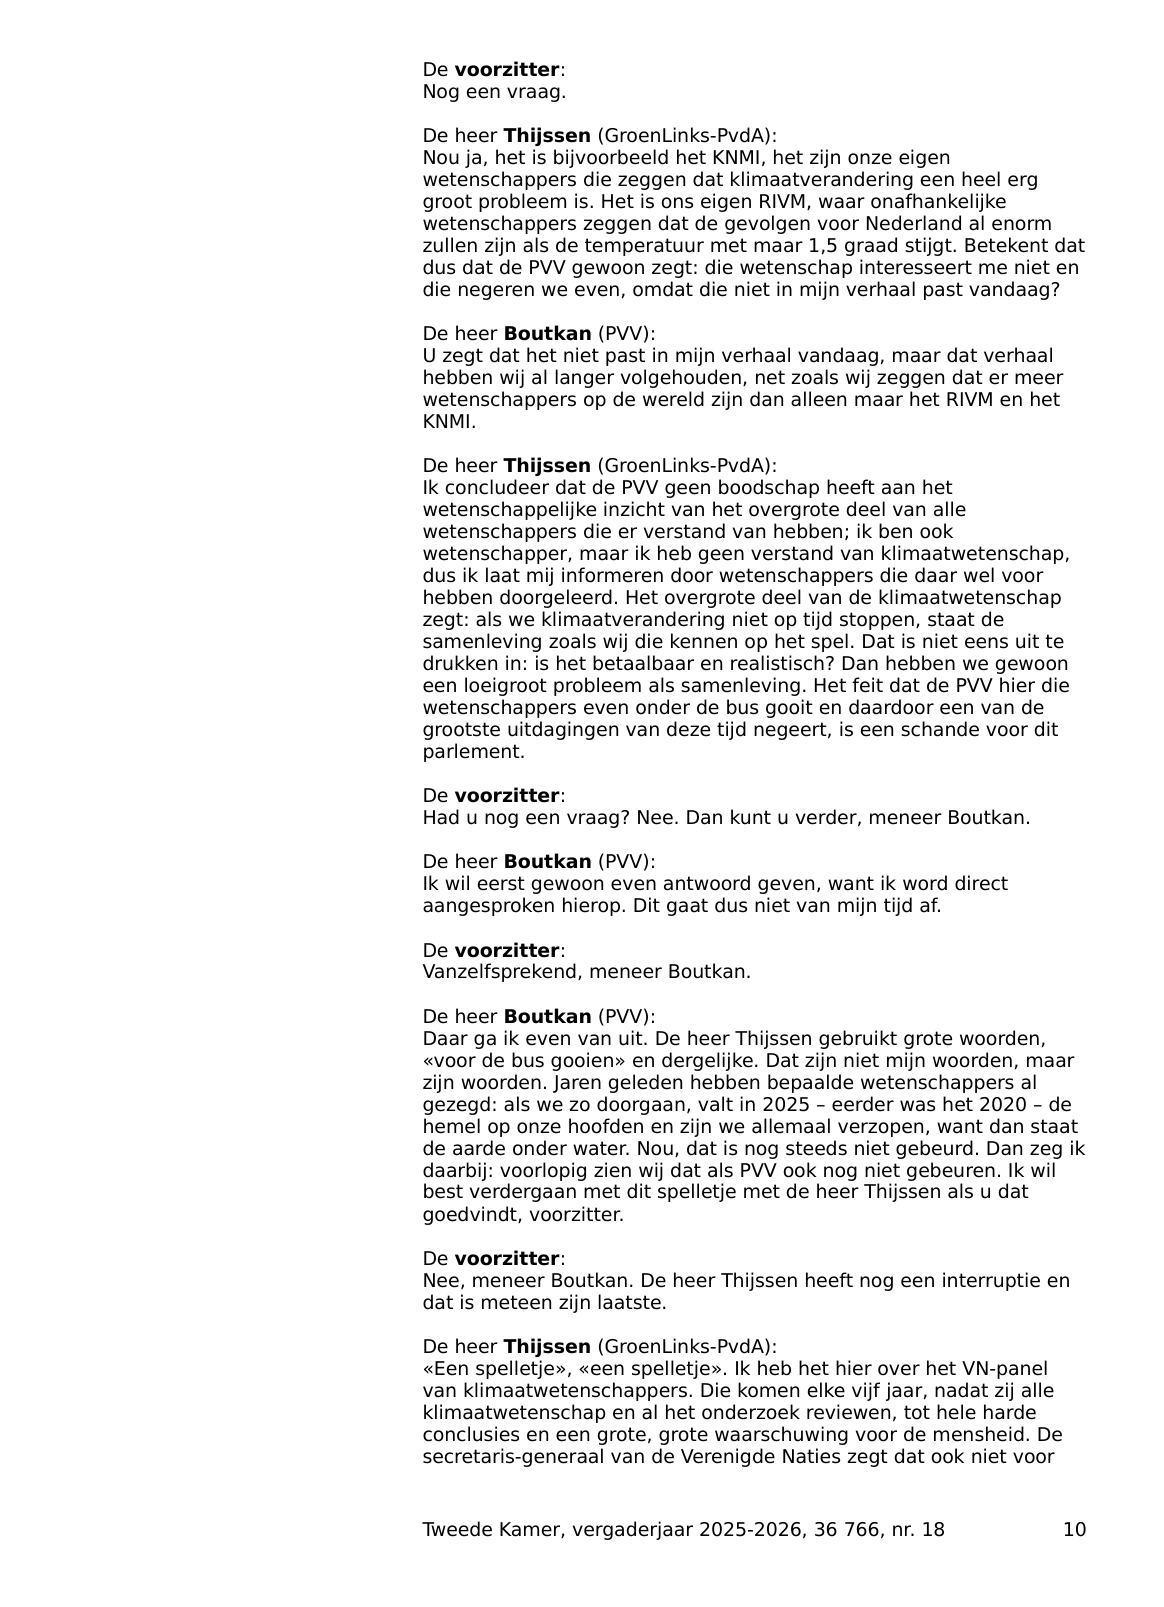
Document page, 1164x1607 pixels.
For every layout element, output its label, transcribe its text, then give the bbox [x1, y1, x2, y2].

text De voorzitter: [422, 785, 1087, 807]
text De heer Boutkan (PVV): [422, 851, 1087, 873]
text Nee, meneer Boutkan. De heer Thijssen heeft nog een interruptie en dat is meteen zijn laatste. [422, 1269, 1087, 1313]
text De voorzitter: [422, 939, 1087, 961]
text Vanzelfsprekend, meneer Boutkan. [422, 961, 1087, 983]
text Nog een vraag. [422, 81, 1087, 103]
text De heer Thijssen (GroenLinks-PvdA): [422, 125, 1087, 147]
text De heer Thijssen (GroenLinks-PvdA): [422, 1336, 1087, 1358]
text Nou ja, het is bijvoorbeeld het KNMI, het zijn onze eigen wetenschappers die zeggen dat klimaatverandering een heel erg groot probleem is. Het is ons eigen RIVM, waar onafhankelijke wetenschappers zeggen dat de gevolgen voor Nederland al enorm zullen zijn als de temperatuur met maar 1,5 graad stijgt. Betekent dat dus dat de PVV gewoon zegt: die wetenschap interesseert me niet en die negeren we even, omdat die niet in mijn verhaal past vandaag? [422, 147, 1087, 301]
text De heer Boutkan (PVV): [422, 323, 1087, 345]
text Ik wil eerst gewoon even antwoord geven, want ik word direct aangesproken hierop. Dit gaat dus niet van mijn tijd af. [422, 873, 1087, 917]
text Daar ga ik even van uit. De heer Thijssen gebruikt grote woorden, «voor de bus gooien» en dergelijke. Dat zijn niet mijn woorden, maar zijn woorden. Jaren geleden hebben bepaalde wetenschappers al gezegd: als we zo doorgaan, valt in 2025 – eerder was het 2020 – de hemel op onze hoofden en zijn we allemaal verzopen, want dan staat de aarde onder water. Nou, dat is nog steeds niet gebeurd. Dan zeg ik daarbij: voorlopig zien wij dat als PVV ook nog niet gebeuren. Ik wil best verdergaan met dit spelletje met de heer Thijssen als u dat goedvindt, voorzitter. [422, 1028, 1087, 1225]
text De voorzitter: [422, 59, 1087, 81]
text De heer Thijssen (GroenLinks-PvdA): [422, 455, 1087, 477]
text Had u nog een vraag? Nee. Dan kunt u verder, meneer Boutkan. [422, 807, 1087, 829]
text De heer Boutkan (PVV): [422, 1006, 1087, 1028]
text De voorzitter: [422, 1248, 1087, 1269]
text «Een spelletje», «een spelletje». Ik heb het hier over het VN-panel van klimaatwetenschappers. Die komen elke vijf jaar, nadat zij alle klimaatwetenschap en al het onderzoek reviewen, tot hele harde conclusies en een grote, grote waarschuwing voor de mensheid. De secretaris-generaal van de Verenigde Naties zegt dat ook niet voor [422, 1358, 1087, 1468]
text Ik concludeer dat de PVV geen boodschap heeft aan het wetenschappelijke inzicht van het overgrote deel van alle wetenschappers die er verstand van hebben; ik ben ook wetenschapper, maar ik heb geen verstand van klimaatwetenschap, dus ik laat mij informeren door wetenschappers die daar wel voor hebben doorgeleerd. Het overgrote deel van de klimaatwetenschap zegt: als we klimaatverandering niet op tijd stoppen, staat de samenleving zoals wij die kennen op het spel. Dat is niet eens uit te drukken in: is het betaalbaar en realistisch? Dan hebben we gewoon een loeigroot probleem als samenleving. Het feit dat de PVV hier die wetenschappers even onder de bus gooit en daardoor een van de grootste uitdagingen van deze tijd negeert, is een schande voor dit parlement. [422, 477, 1087, 763]
text U zegt dat het niet past in mijn verhaal vandaag, maar dat verhaal hebben wij al langer volgehouden, net zoals wij zeggen dat er meer wetenschappers op de wereld zijn dan alleen maar het RIVM en het KNMI. [422, 345, 1087, 433]
